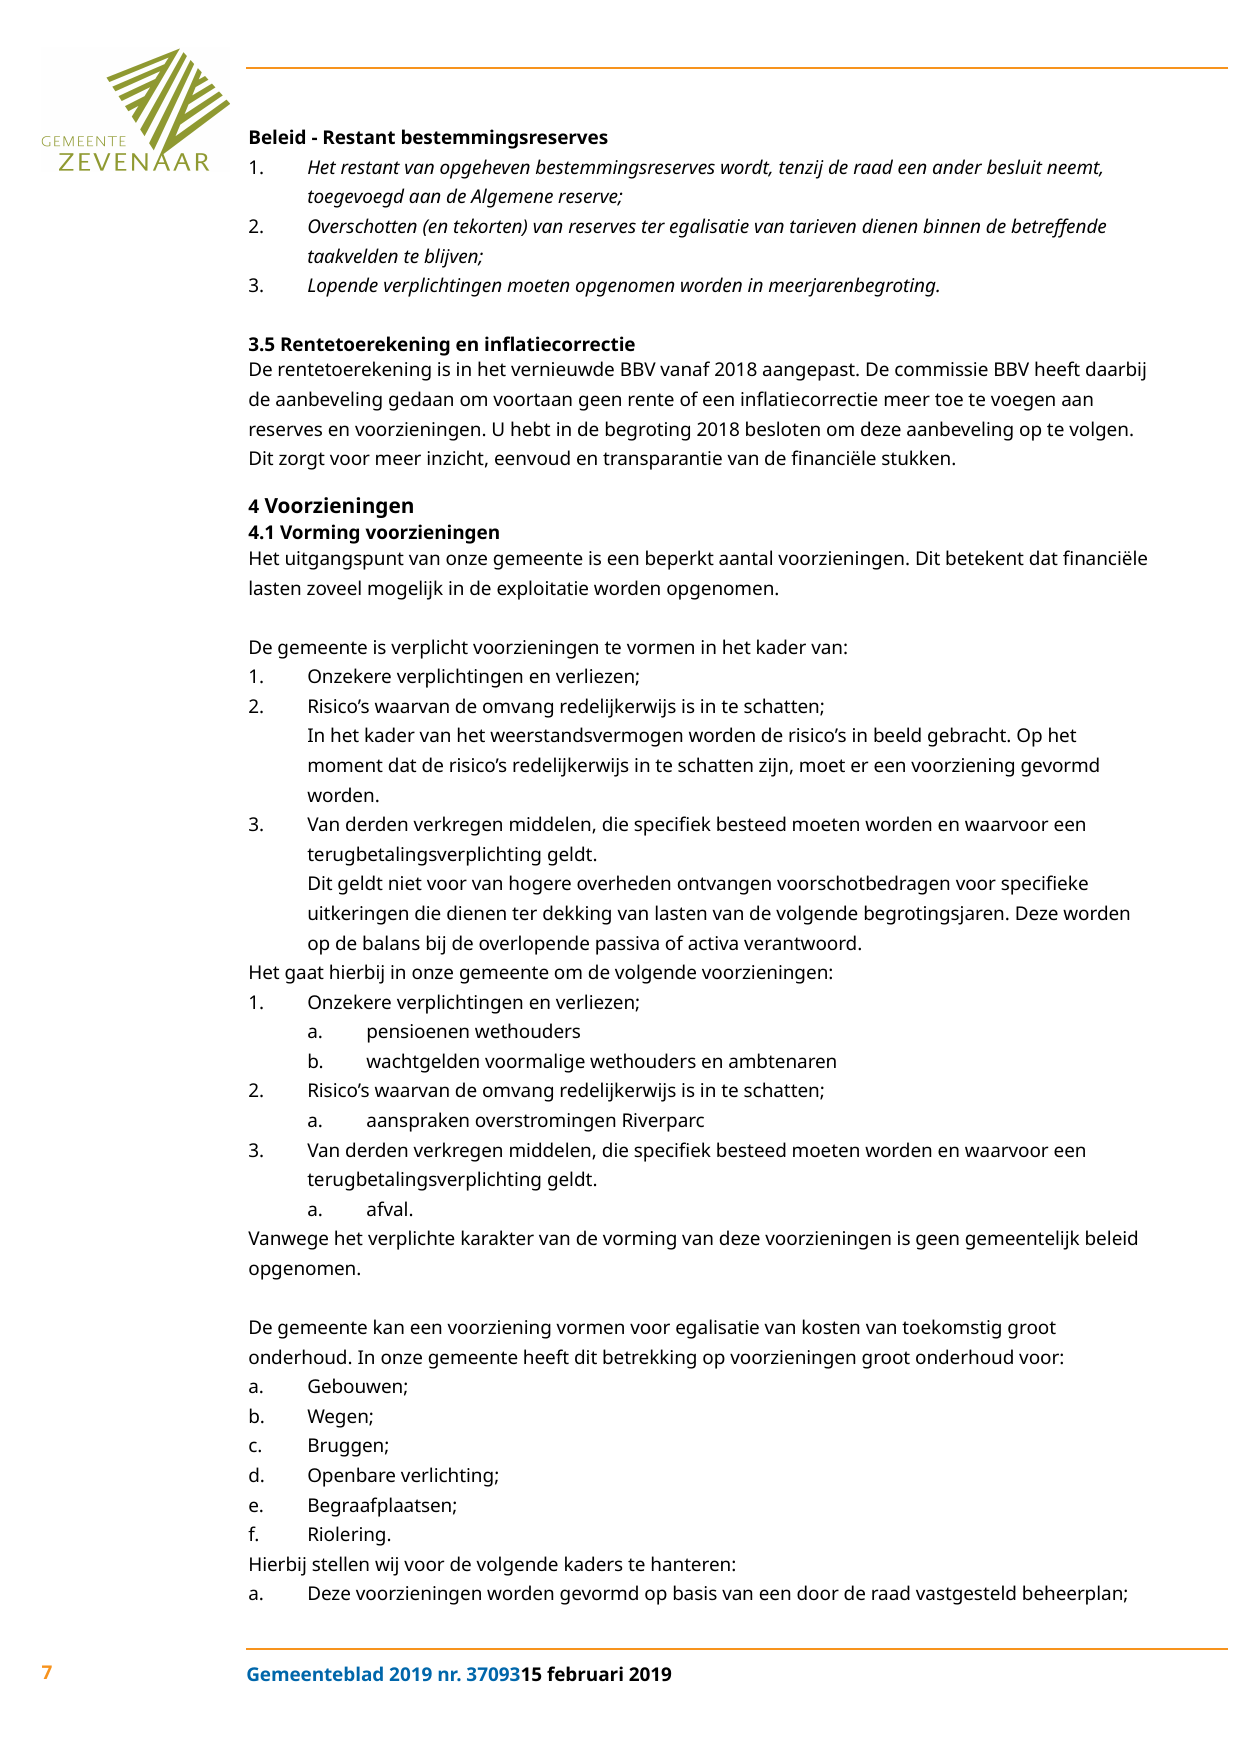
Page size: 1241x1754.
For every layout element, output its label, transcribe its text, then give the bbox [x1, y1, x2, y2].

list Wegen; [248, 1403, 1152, 1429]
table_header Beleid - Restant bestemmingsreserves Het restant van opgeheven bestemmingsreserves wordt, tenzij de raad een ander besluit neemt, toegevoegd aan de Algemene reserve; Overschotten (en tekorten) van reserves ter egalisatie van tarieven dienen binnen de betreffende taakvelden te blijven; Lopende verplichtingen moeten opgenomen worden in meerjarenbegroting. [248, 125, 1152, 298]
text 4.1 Vorming voorzieningen [248, 519, 1152, 545]
list Openbare verlichting; [248, 1462, 1152, 1488]
text 3.5 Rentetoerekening en inflatiecorrectie [248, 331, 1152, 357]
text 4 Voorzieningen [248, 491, 1152, 519]
list Onzekere verplichtingen en verliezen; [248, 989, 1152, 1015]
list Onzekere verplichtingen en verliezen; [248, 663, 1152, 689]
list In het kader van het weerstandsvermogen worden de risico’s in beeld gebracht. Op het moment dat de risico’s redelijkerwijs in te schatten zijn, moet er een voorziening gevormd worden. [248, 723, 1152, 808]
list pensioenen wethouders [307, 1018, 1152, 1044]
text De rentetoerekening is in het vernieuwde BBV vanaf 2018 aangepast. De commissie BBV heeft daarbij de aanbeveling gedaan om voortaan geen rente of een inflatiecorrectie meer toe te voegen aan reserves en voorzieningen. U hebt in de begroting 2018 besloten om deze aanbeveling op te volgen. Dit zorgt voor meer inzicht, eenvoud en transparantie van de financiële stukken. [248, 357, 1152, 471]
list Van derden verkregen middelen, die specifiek besteed moeten worden en waarvoor een terugbetalingsverplichting geldt. [248, 811, 1152, 867]
text Hierbij stellen wij voor de volgende kaders te hanteren: [248, 1551, 1152, 1577]
text De gemeente is verplicht voorzieningen te vormen in het kader van: [248, 634, 1152, 660]
list Bruggen; [248, 1433, 1152, 1458]
list aanspraken overstromingen Riverparc [307, 1107, 1152, 1133]
list Gebouwen; [248, 1373, 1152, 1399]
text Vanwege het verplichte karakter van de vorming van deze voorzieningen is geen gemeentelijk beleid opgenomen. [248, 1226, 1152, 1281]
list Riolering. [248, 1521, 1152, 1547]
list Dit geldt niet voor van hogere overheden ontvangen voorschotbedragen voor specifieke uitkeringen die dienen ter dekking van lasten van de volgende begrotingsjaren. Deze worden op de balans bij de overlopende passiva of activa verantwoord. [248, 871, 1152, 956]
list Risico’s waarvan de omvang redelijkerwijs is in te schatten; [248, 693, 1152, 719]
list Begraafplaatsen; [248, 1492, 1152, 1518]
list Risico’s waarvan de omvang redelijkerwijs is in te schatten; [248, 1078, 1152, 1103]
picture [41, 47, 231, 172]
text Het uitgangspunt van onze gemeente is een beperkt aantal voorzieningen. Dit betekent dat financiële lasten zoveel mogelijk in de exploitatie worden opgenomen. [248, 545, 1152, 601]
text Het gaat hierbij in onze gemeente om de volgende voorzieningen: [248, 959, 1152, 985]
list Deze voorzieningen worden gevormd op basis van een door de raad vastgesteld beheerplan; [248, 1581, 1152, 1606]
text De gemeente kan een voorziening vormen voor egalisatie van kosten van toekomstig groot onderhoud. In onze gemeente heeft dit betrekking op voorzieningen groot onderhoud voor: [248, 1314, 1152, 1370]
list Van derden verkregen middelen, die specifiek besteed moeten worden en waarvoor een terugbetalingsverplichting geldt. [248, 1137, 1152, 1192]
list afval. [307, 1196, 1152, 1222]
list wachtgelden voormalige wethouders en ambtenaren [307, 1048, 1152, 1074]
